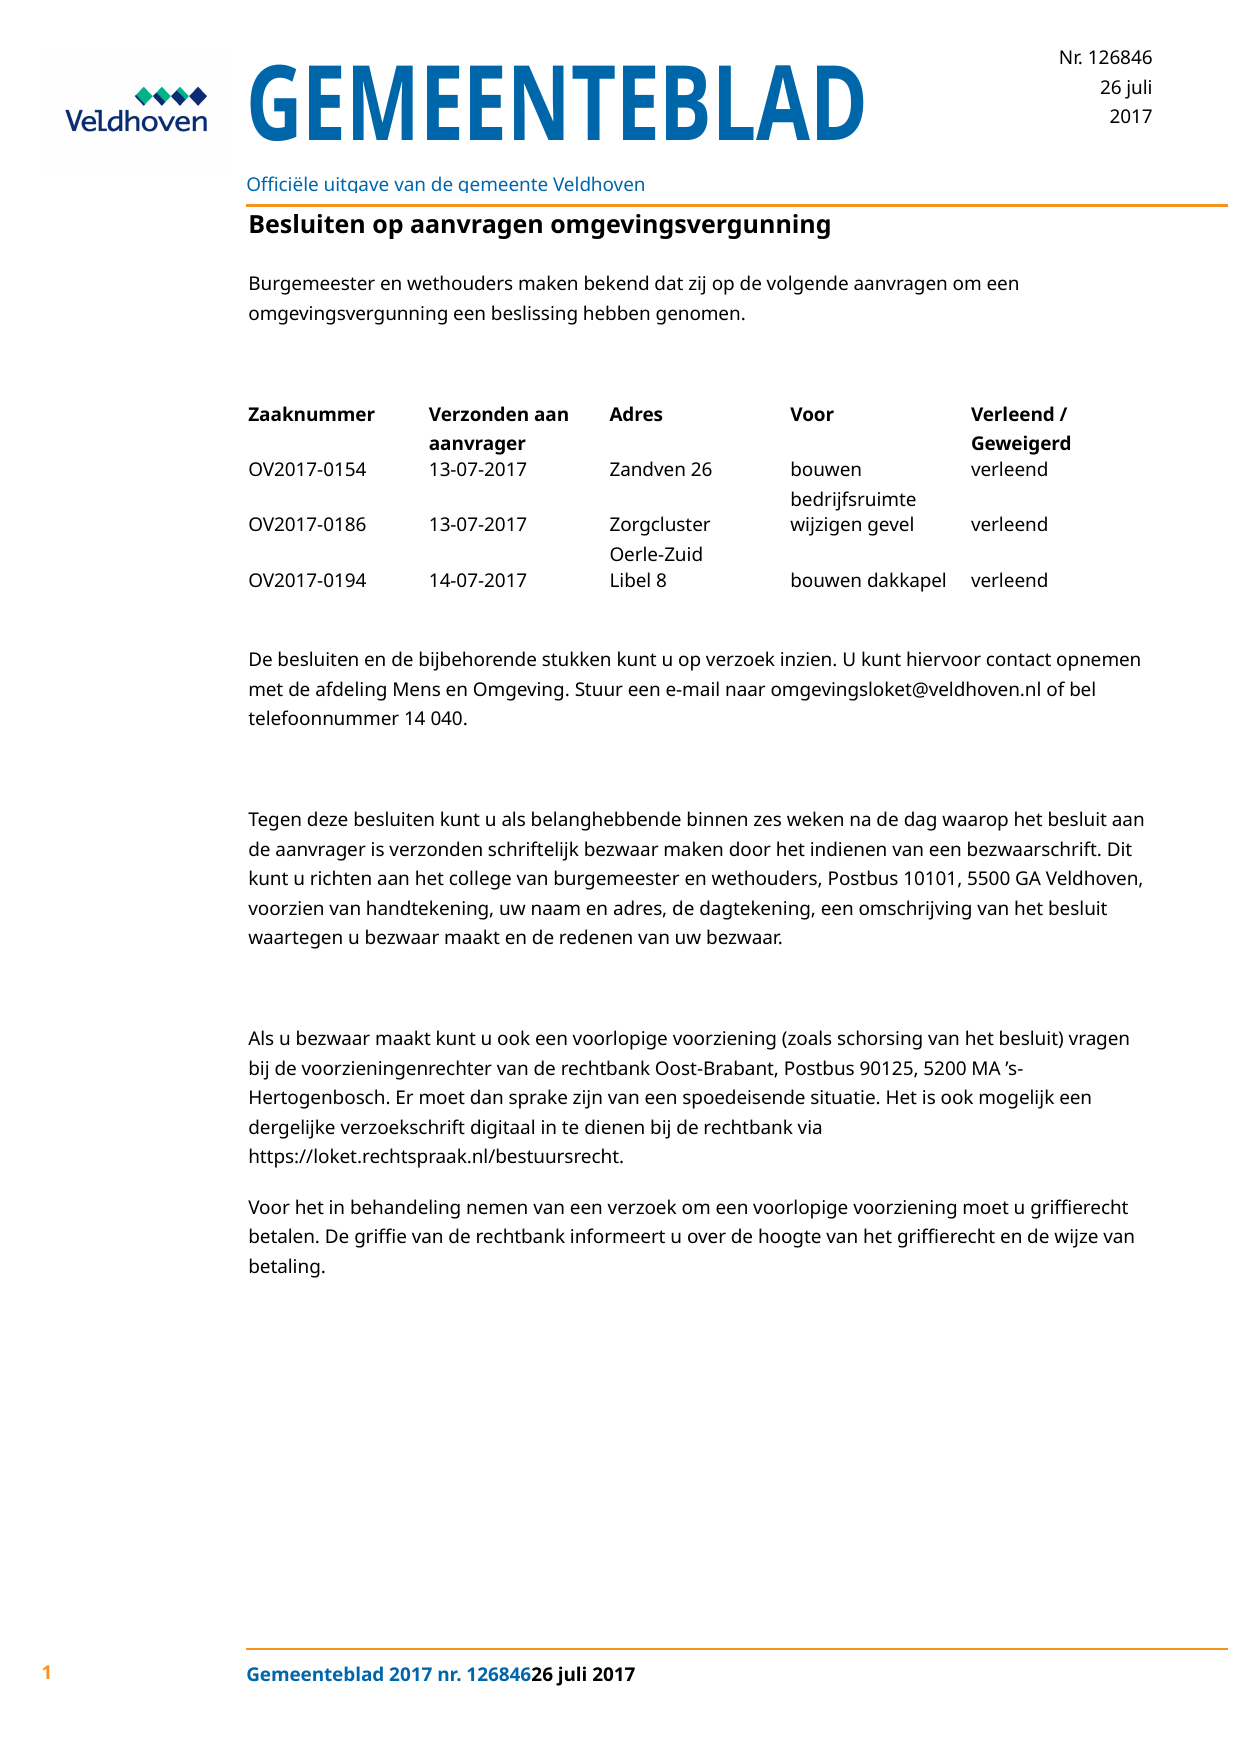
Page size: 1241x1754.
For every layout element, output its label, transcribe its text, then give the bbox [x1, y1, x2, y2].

table_cell verleend [971, 456, 1152, 511]
table_header Adres [609, 401, 790, 456]
table_cell wijzigen gevel [790, 511, 971, 567]
table_cell verleend [971, 567, 1152, 592]
text De besluiten en de bijbehorende stukken kunt u op verzoek inzien. U kunt hiervoor contact opnemen met de afdeling Mens en Omgeving. Stuur een e-mail naar omgevingsloket@veldhoven.nl of bel telefoonnummer 14 040. [248, 646, 1152, 731]
table_cell bouwen bedrijfsruimte [790, 456, 971, 511]
table_header Voor [790, 401, 971, 456]
picture [41, 47, 231, 172]
text Als u bezwaar maakt kunt u ook een voorlopige voorziening (zoals schorsing van het besluit) vragen bij de voorzieningenrechter van de rechtbank Oost-Brabant, Postbus 90125, 5200 MA ’s-Hertogenbosch. Er moet dan sprake zijn van een spoedeisende situatie. Het is ook mogelijk een dergelijke verzoekschrift digitaal in te dienen bij de rechtbank via https://loket.rechtspraak.nl/bestuursrecht. [248, 1025, 1152, 1169]
table_cell Libel 8 [609, 567, 790, 592]
table_cell Zandven 26 [609, 456, 790, 511]
table_cell 13-07-2017 [429, 456, 609, 511]
table_cell OV2017-0186 [248, 511, 429, 567]
text Voor het in behandeling nemen van een verzoek om een voorlopige voorziening moet u griffierecht betalen. De griffie van de rechtbank informeert u over de hoogte van het griffierecht en de wijze van betaling. [248, 1194, 1152, 1279]
table_cell verleend [971, 511, 1152, 567]
table_cell OV2017-0154 [248, 456, 429, 511]
table_cell Zorgcluster Oerle-Zuid [609, 511, 790, 567]
table_header Zaaknummer [248, 401, 429, 456]
text Burgemeester en wethouders maken bekend dat zij op de volgende aanvragen om een omgevingsvergunning een beslissing hebben genomen. [248, 270, 1152, 326]
table_cell 13-07-2017 [429, 511, 609, 567]
table_cell 14-07-2017 [429, 567, 609, 592]
table_cell OV2017-0194 [248, 567, 429, 592]
table_header Verleend / Geweigerd [971, 401, 1152, 456]
table_cell bouwen dakkapel [790, 567, 971, 592]
text Besluiten op aanvragen omgevingsvergunning [248, 207, 1152, 241]
text Tegen deze besluiten kunt u als belanghebbende binnen zes weken na de dag waarop het besluit aan de aanvrager is verzonden schriftelijk bezwaar maken door het indienen van een bezwaarschrift. Dit kunt u richten aan het college van burgemeester en wethouders, Postbus 10101, 5500 GA Veldhoven, voorzien van handtekening, uw naam en adres, de dagtekening, een omschrijving van het besluit waartegen u bezwaar maakt en de redenen van uw bezwaar. [248, 806, 1152, 950]
table_header Verzonden aan aanvrager [429, 401, 609, 456]
